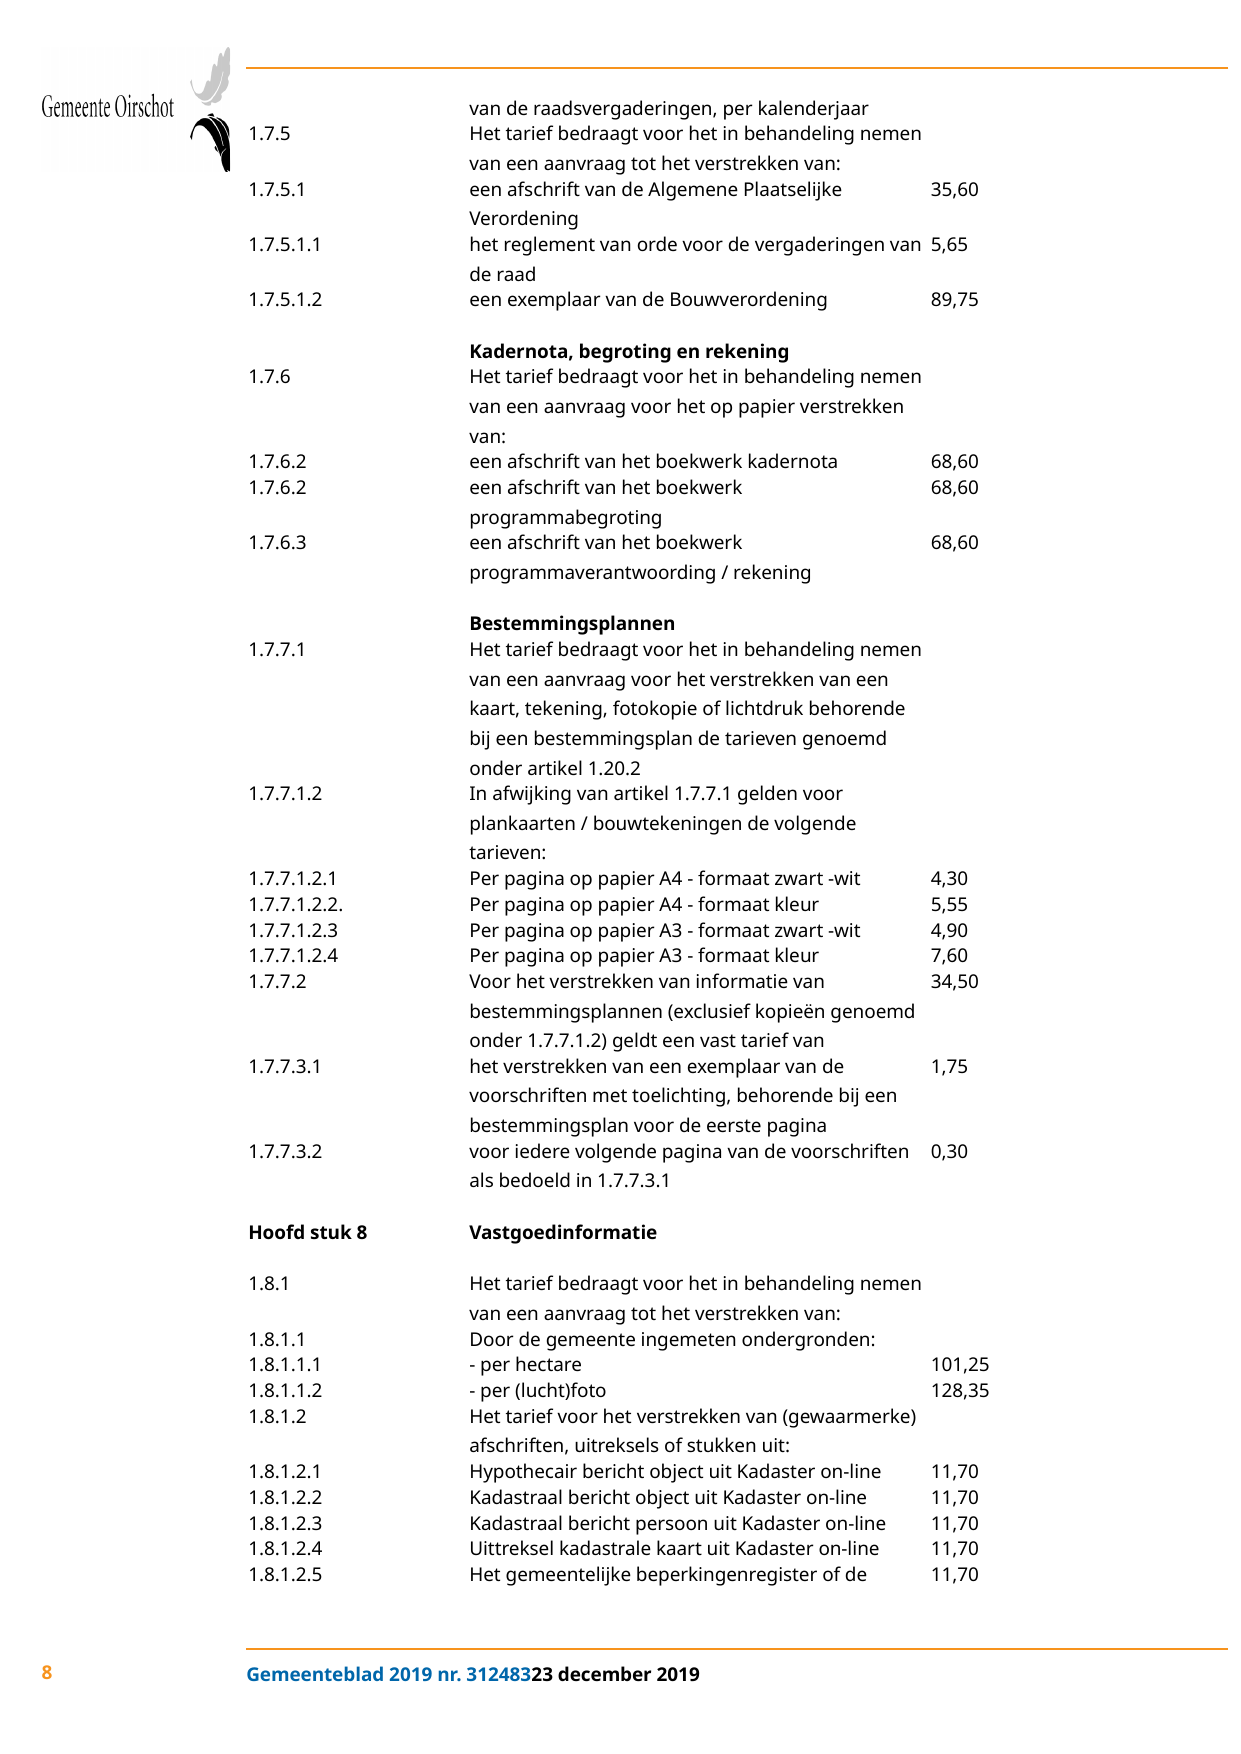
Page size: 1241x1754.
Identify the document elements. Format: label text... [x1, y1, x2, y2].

table_cell 1.7.7.1.2.2. [248, 891, 469, 917]
table_cell 1.8.1.2.2 [248, 1484, 469, 1510]
table_cell het verstrekken van een exemplaar van de voorschriften met toelichting, behorende bij een bestemmingsplan voor de eerste pagina [469, 1053, 931, 1138]
table_cell 89,75 [931, 286, 1152, 312]
table_cell een afschrift van het boekwerk programmaverantwoording / rekening [469, 530, 931, 585]
table_cell [248, 338, 469, 364]
table_cell Hoofd stuk 8 [248, 1219, 469, 1245]
table_cell Bestemmingsplannen [469, 611, 931, 636]
table_cell [931, 121, 1152, 176]
table_cell 1.8.1.2.5 [248, 1561, 469, 1587]
table_cell [469, 1245, 931, 1271]
table_cell 34,50 [931, 968, 1152, 1053]
table_cell 1.7.7.1.2 [248, 780, 469, 865]
table_cell een exemplaar van de Bouwverordening [469, 286, 931, 312]
table_cell [931, 1245, 1152, 1271]
picture [41, 47, 231, 172]
table_cell In afwijking van artikel 1.7.7.1 gelden voor plankaarten / bouwtekeningen de volgende tarieven: [469, 780, 931, 865]
table_cell [931, 338, 1152, 364]
table_cell 11,70 [931, 1536, 1152, 1561]
table_cell 11,70 [931, 1484, 1152, 1510]
table_cell [248, 312, 469, 338]
table_cell Kadernota, begroting en rekening [469, 338, 931, 364]
table_cell [931, 95, 1152, 121]
table_cell Kadastraal bericht persoon uit Kadaster on-line [469, 1510, 931, 1536]
table_cell 5,65 [931, 231, 1152, 286]
table_cell Door de gemeente ingemeten ondergronden: [469, 1326, 931, 1352]
table_cell 1.8.1.2 [248, 1403, 469, 1458]
table_cell [931, 1271, 1152, 1326]
table_cell het reglement van orde voor de vergaderingen van de raad [469, 231, 931, 286]
table_cell 1.7.5 [248, 121, 469, 176]
table_cell 0,30 [931, 1138, 1152, 1193]
table_cell [469, 585, 931, 611]
table_cell Het tarief bedraagt voor het in behandeling nemen van een aanvraag tot het verstrekken van: [469, 121, 931, 176]
table_cell 1.8.1.1 [248, 1326, 469, 1352]
table_cell 128,35 [931, 1377, 1152, 1403]
table_cell 68,60 [931, 474, 1152, 529]
table_cell Per pagina op papier A4 - formaat zwart -wit [469, 865, 931, 891]
table_cell Kadastraal bericht object uit Kadaster on-line [469, 1484, 931, 1510]
table_cell 1.8.1.2.4 [248, 1536, 469, 1561]
table_cell Uittreksel kadastrale kaart uit Kadaster on-line [469, 1536, 931, 1561]
table_cell 1.7.7.1 [248, 636, 469, 780]
table_cell 68,60 [931, 530, 1152, 585]
table_cell [931, 1326, 1152, 1352]
table_cell [248, 611, 469, 636]
table_cell 1.8.1 [248, 1271, 469, 1326]
table_cell [248, 1245, 469, 1271]
table_cell [931, 1403, 1152, 1458]
table_cell 101,25 [931, 1352, 1152, 1377]
table_cell [931, 1193, 1152, 1219]
table_cell 4,30 [931, 865, 1152, 891]
table_cell - per hectare [469, 1352, 931, 1377]
table_cell 1.7.7.3.1 [248, 1053, 469, 1138]
table_cell 35,60 [931, 176, 1152, 231]
table_cell 1,75 [931, 1053, 1152, 1138]
table_cell 1.8.1.2.3 [248, 1510, 469, 1536]
table_cell [931, 611, 1152, 636]
table_cell Het tarief voor het verstrekken van (gewaarmerke) afschriften, uitreksels of stukken uit: [469, 1403, 931, 1458]
table_cell 1.8.1.1.1 [248, 1352, 469, 1377]
table_cell 1.7.5.1 [248, 176, 469, 231]
table_cell 1.7.6.2 [248, 449, 469, 474]
table_cell Hypothecair bericht object uit Kadaster on-line [469, 1458, 931, 1484]
table_cell 1.8.1.1.2 [248, 1377, 469, 1403]
table_cell 5,55 [931, 891, 1152, 917]
table_cell 1.7.7.1.2.3 [248, 917, 469, 942]
table_cell 11,70 [931, 1561, 1152, 1587]
table_cell 1.7.7.1.2.1 [248, 865, 469, 891]
table_cell Per pagina op papier A3 - formaat zwart -wit [469, 917, 931, 942]
table_cell Per pagina op papier A4 - formaat kleur [469, 891, 931, 917]
table_cell [469, 1193, 931, 1219]
table_cell 1.7.7.2 [248, 968, 469, 1053]
table_cell 1.7.6.3 [248, 530, 469, 585]
table_cell 1.8.1.2.1 [248, 1458, 469, 1484]
table_cell een afschrift van de Algemene Plaatselijke Verordening [469, 176, 931, 231]
table_cell 68,60 [931, 449, 1152, 474]
table_cell voor iedere volgende pagina van de voorschriften als bedoeld in 1.7.7.3.1 [469, 1138, 931, 1193]
table_cell 1.7.7.3.2 [248, 1138, 469, 1193]
table_cell [931, 364, 1152, 448]
table_cell 1.7.5.1.2 [248, 286, 469, 312]
table_cell [469, 312, 931, 338]
table_cell 11,70 [931, 1510, 1152, 1536]
table_cell Het tarief bedraagt voor het in behandeling nemen van een aanvraag voor het verstrekken van een kaart, tekening, fotokopie of lichtdruk behorende bij een bestemmingsplan de tarieven genoemd onder artikel 1.20.2 [469, 636, 931, 780]
table_cell Voor het verstrekken van informatie van bestemmingsplannen (exclusief kopieën genoemd onder 1.7.7.1.2) geldt een vast tarief van [469, 968, 931, 1053]
table_cell van de raadsvergaderingen, per kalenderjaar [469, 95, 931, 121]
table_cell Het gemeentelijke beperkingenregister of de [469, 1561, 931, 1587]
table_cell 7,60 [931, 943, 1152, 968]
table_cell [931, 1219, 1152, 1245]
table_cell [931, 636, 1152, 780]
table_cell - per (lucht)foto [469, 1377, 931, 1403]
table_cell [248, 585, 469, 611]
table_cell 1.7.6.2 [248, 474, 469, 529]
table_cell een afschrift van het boekwerk programmabegroting [469, 474, 931, 529]
table_cell [931, 312, 1152, 338]
table_cell 4,90 [931, 917, 1152, 942]
table_cell 1.7.7.1.2.4 [248, 943, 469, 968]
table_cell 11,70 [931, 1458, 1152, 1484]
table_cell [931, 585, 1152, 611]
table_cell Per pagina op papier A3 - formaat kleur [469, 943, 931, 968]
table_cell een afschrift van het boekwerk kadernota [469, 449, 931, 474]
table_cell [248, 95, 469, 121]
table_cell Het tarief bedraagt voor het in behandeling nemen van een aanvraag tot het verstrekken van: [469, 1271, 931, 1326]
table_cell [248, 1193, 469, 1219]
table_cell 1.7.5.1.1 [248, 231, 469, 286]
table_cell 1.7.6 [248, 364, 469, 448]
table_cell Vastgoedinformatie [469, 1219, 931, 1245]
table_cell [931, 780, 1152, 865]
table_cell Het tarief bedraagt voor het in behandeling nemen van een aanvraag voor het op papier verstrekken van: [469, 364, 931, 448]
